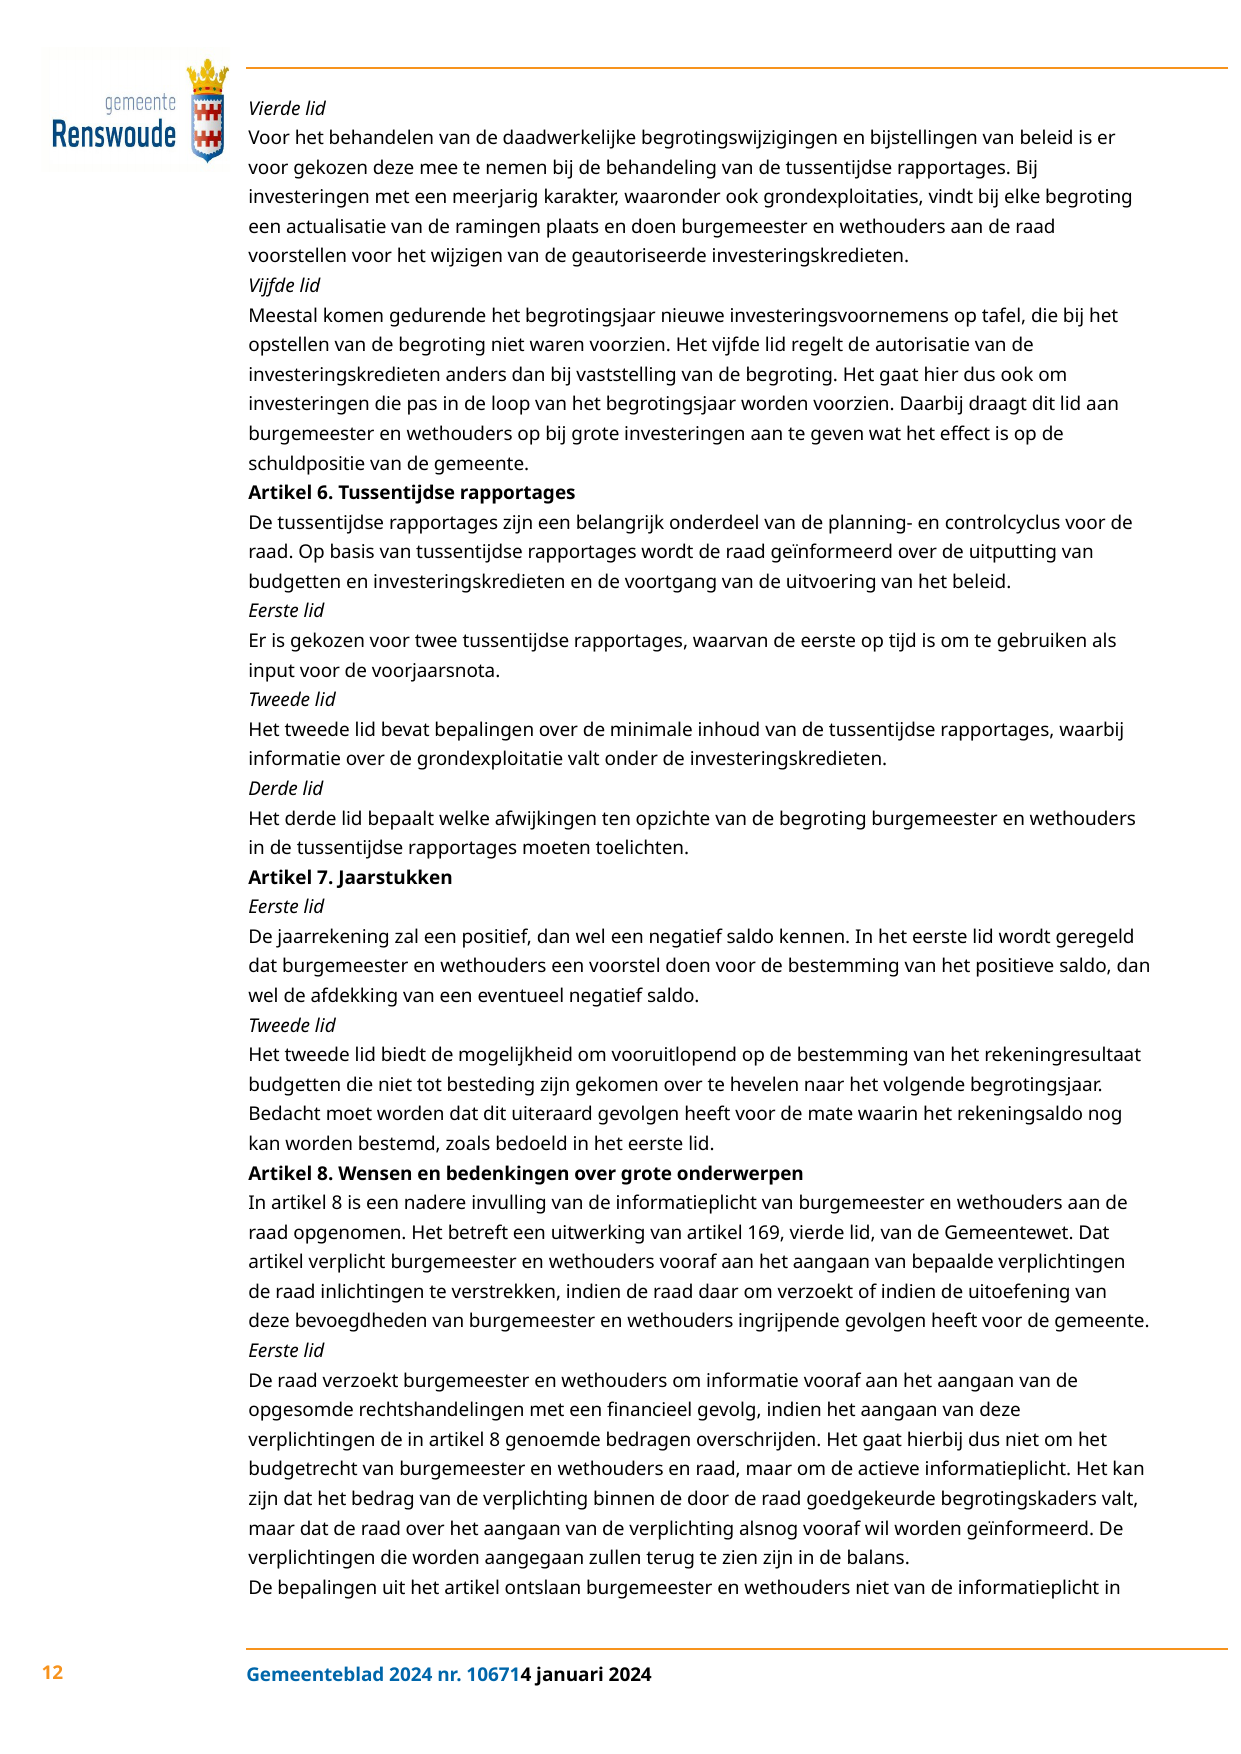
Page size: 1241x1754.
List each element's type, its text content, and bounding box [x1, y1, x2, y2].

text Artikel 8. Wensen en bedenkingen over grote onderwerpen [248, 1160, 1152, 1186]
text De tussentijdse rapportages zijn een belangrijk onderdeel van de planning- en controlcyclus voor de raad. Op basis van tussentijdse rapportages wordt de raad geïnformeerd over de uitputting van budgetten en investeringskredieten en de voortgang van de uitvoering van het beleid. [248, 509, 1152, 594]
text Artikel 6. Tussentijdse rapportages [248, 479, 1152, 505]
text Tweede lid [248, 1012, 1152, 1038]
text Eerste lid [248, 893, 1152, 919]
text Voor het behandelen van de daadwerkelijke begrotingswijzigingen en bijstellingen van beleid is er voor gekozen deze mee te nemen bij de behandeling van de tussentijdse rapportages. Bij investeringen met een meerjarig karakter, waaronder ook grondexploitaties, vindt bij elke begroting een actualisatie van de ramingen plaats en doen burgemeester en wethouders aan de raad voorstellen voor het wijzigen van de geautoriseerde investeringskredieten. [248, 124, 1152, 268]
text Vijfde lid [248, 272, 1152, 298]
text Het tweede lid biedt de mogelijkheid om vooruitlopend op de bestemming van het rekeningresultaat budgetten die niet tot besteding zijn gekomen over te hevelen naar het volgende begrotingsjaar. Bedacht moet worden dat dit uiteraard gevolgen heeft voor de mate waarin het rekeningsaldo nog kan worden bestemd, zoals bedoeld in het eerste lid. [248, 1041, 1152, 1156]
text Het tweede lid bevat bepalingen over de minimale inhoud van de tussentijdse rapportages, waarbij informatie over de grondexploitatie valt onder de investeringskredieten. [248, 716, 1152, 771]
text Vierde lid [248, 95, 1152, 121]
text De jaarrekening zal een positief, dan wel een negatief saldo kennen. In het eerste lid wordt geregeld dat burgemeester en wethouders een voorstel doen voor de bestemming van het positieve saldo, dan wel de afdekking van een eventueel negatief saldo. [248, 923, 1152, 1008]
text Eerste lid [248, 598, 1152, 623]
text De bepalingen uit het artikel ontslaan burgemeester en wethouders niet van de informatieplicht in [248, 1574, 1152, 1600]
text Het derde lid bepaalt welke afwijkingen ten opzichte van de begroting burgemeester en wethouders in de tussentijdse rapportages moeten toelichten. [248, 805, 1152, 860]
picture [41, 47, 231, 172]
text Tweede lid [248, 686, 1152, 712]
text In artikel 8 is een nadere invulling van de informatieplicht van burgemeester en wethouders aan de raad opgenomen. Het betreft een uitwerking van artikel 169, vierde lid, van de Gemeentewet. Dat artikel verplicht burgemeester en wethouders vooraf aan het aangaan van bepaalde verplichtingen de raad inlichtingen te verstrekken, indien de raad daar om verzoekt of indien de uitoefening van deze bevoegdheden van burgemeester en wethouders ingrijpende gevolgen heeft voor de gemeente. [248, 1189, 1152, 1333]
text De raad verzoekt burgemeester en wethouders om informatie vooraf aan het aangaan van de opgesomde rechtshandelingen met een financieel gevolg, indien het aangaan van deze verplichtingen de in artikel 8 genoemde bedragen overschrijden. Het gaat hierbij dus niet om het budgetrecht van burgemeester en wethouders en raad, maar om de actieve informatieplicht. Het kan zijn dat het bedrag van de verplichting binnen de door de raad goedgekeurde begrotingskaders valt, maar dat de raad over het aangaan van de verplichting alsnog vooraf wil worden geïnformeerd. De verplichtingen die worden aangegaan zullen terug te zien zijn in de balans. [248, 1367, 1152, 1570]
text Eerste lid [248, 1337, 1152, 1363]
text Er is gekozen voor twee tussentijdse rapportages, waarvan de eerste op tijd is om te gebruiken als input voor de voorjaarsnota. [248, 627, 1152, 683]
text Derde lid [248, 775, 1152, 801]
text Artikel 7. Jaarstukken [248, 864, 1152, 890]
text Meestal komen gedurende het begrotingsjaar nieuwe investeringsvoornemens op tafel, die bij het opstellen van de begroting niet waren voorzien. Het vijfde lid regelt de autorisatie van de investeringskredieten anders dan bij vaststelling van de begroting. Het gaat hier dus ook om investeringen die pas in de loop van het begrotingsjaar worden voorzien. Daarbij draagt dit lid aan burgemeester en wethouders op bij grote investeringen aan te geven wat het effect is op de schuldpositie van de gemeente. [248, 302, 1152, 476]
